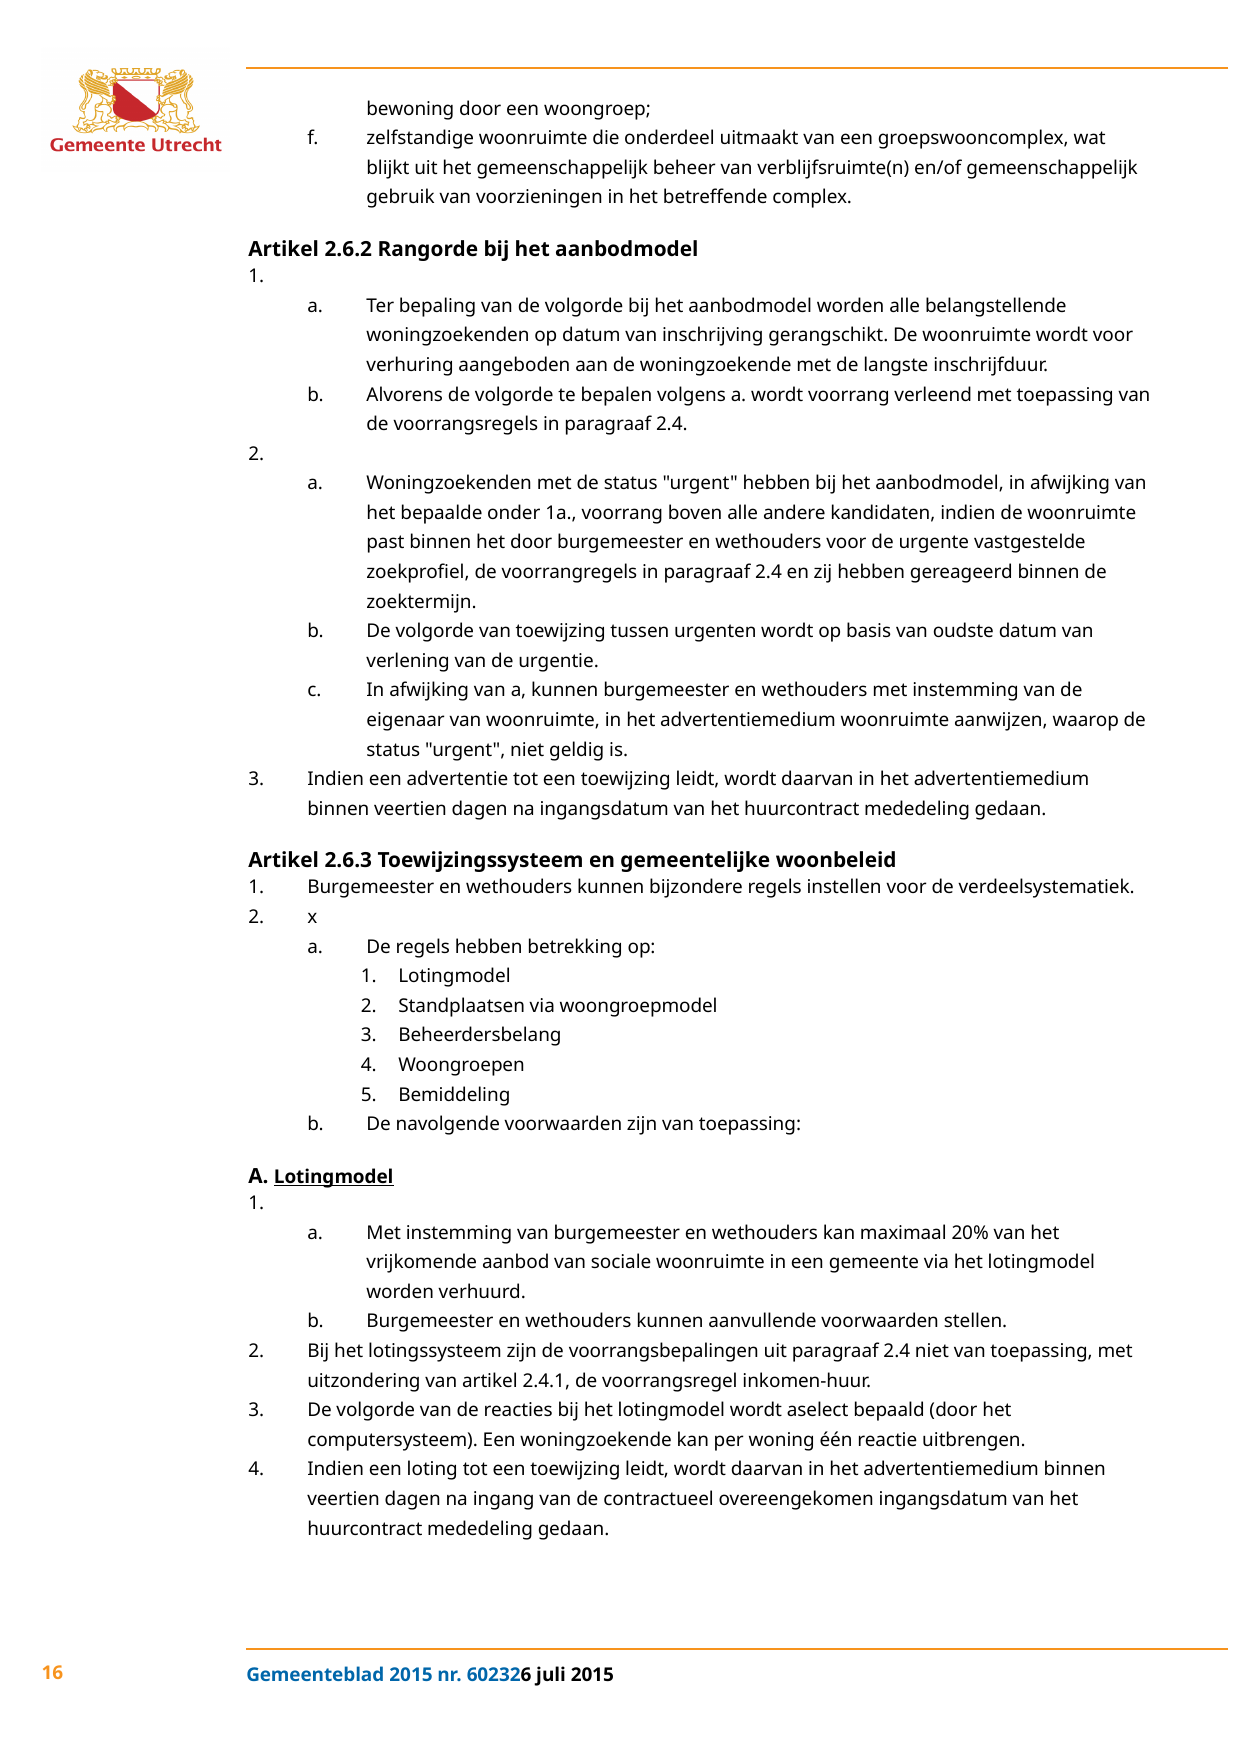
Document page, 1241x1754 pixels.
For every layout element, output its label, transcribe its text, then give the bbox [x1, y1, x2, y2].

list In afwijking van a, kunnen burgemeester en wethouders met instemming van de eigenaar van woonruimte, in het advertentiemedium woonruimte aanwijzen, waarop de status "urgent", niet geldig is. [307, 677, 1152, 761]
list Woongroepen [361, 1051, 1152, 1077]
list Burgemeester en wethouders kunnen aanvullende voorwaarden stellen. [307, 1308, 1152, 1333]
picture [41, 47, 231, 172]
list Met instemming van burgemeester en wethouders kan maximaal 20% van het vrijkomende aanbod van sociale woonruimte in een gemeente via het lotingmodel worden verhuurd. [307, 1219, 1152, 1304]
list Burgemeester en wethouders kunnen bijzondere regels instellen voor de verdeelsystematiek. [248, 874, 1152, 899]
list Ter bepaling van de volgorde bij het aanbodmodel worden alle belangstellende woningzoekenden op datum van inschrijving gerangschikt. De woonruimte wordt voor verhuring aangeboden aan de woningzoekende met de langste inschrijfduur. [307, 292, 1152, 377]
list zelfstandige woonruimte die onderdeel uitmaakt van een groepswooncomplex, wat blijkt uit het gemeenschappelijk beheer van verblijfsruimte(n) en/of gemeenschappelijk gebruik van voorzieningen in het betreffende complex. [307, 124, 1152, 209]
list Bij het lotingssysteem zijn de voorrangsbepalingen uit paragraaf 2.4 niet van toepassing, met uitzondering van artikel 2.4.1, de voorrangsregel inkomen-huur. [248, 1337, 1152, 1392]
list bewoning door een woongroep; [307, 95, 1152, 121]
list x [248, 903, 1152, 929]
list De volgorde van toewijzing tussen urgenten wordt op basis van oudste datum van verlening van de urgentie. [307, 617, 1152, 673]
list Bemiddeling [361, 1081, 1152, 1107]
text A. Lotingmodel [248, 1161, 1152, 1189]
text Artikel 2.6.2 Rangorde bij het aanbodmodel [248, 234, 1152, 262]
list Lotingmodel [361, 962, 1152, 988]
list Alvorens de volgorde te bepalen volgens a. wordt voorrang verleend met toepassing van de voorrangsregels in paragraaf 2.4. [307, 381, 1152, 436]
list De volgorde van de reacties bij het lotingmodel wordt aselect bepaald (door het computersysteem). Een woningzoekende kan per woning één reactie uitbrengen. [248, 1396, 1152, 1452]
list Indien een loting tot een toewijzing leidt, wordt daarvan in het advertentiemedium binnen veertien dagen na ingang van de contractueel overeengekomen ingangsdatum van het huurcontract mededeling gedaan. [248, 1456, 1152, 1540]
text Artikel 2.6.3 Toewijzingssysteem en gemeentelijke woonbeleid [248, 845, 1152, 874]
list Standplaatsen via woongroepmodel [361, 992, 1152, 1018]
list De navolgende voorwaarden zijn van toepassing: [307, 1110, 1152, 1136]
list Beheerdersbelang [361, 1022, 1152, 1047]
list Indien een advertentie tot een toewijzing leidt, wordt daarvan in het advertentiemedium binnen veertien dagen na ingangsdatum van het huurcontract mededeling gedaan. [248, 765, 1152, 821]
list Woningzoekenden met de status "urgent" hebben bij het aanbodmodel, in afwijking van het bepaalde onder 1a., voorrang boven alle andere kandidaten, indien de woonruimte past binnen het door burgemeester en wethouders voor de urgente vastgestelde zoekprofiel, de voorrangregels in paragraaf 2.4 en zij hebben gereageerd binnen de zoektermijn. [307, 469, 1152, 613]
list De regels hebben betrekking op: [307, 933, 1152, 959]
